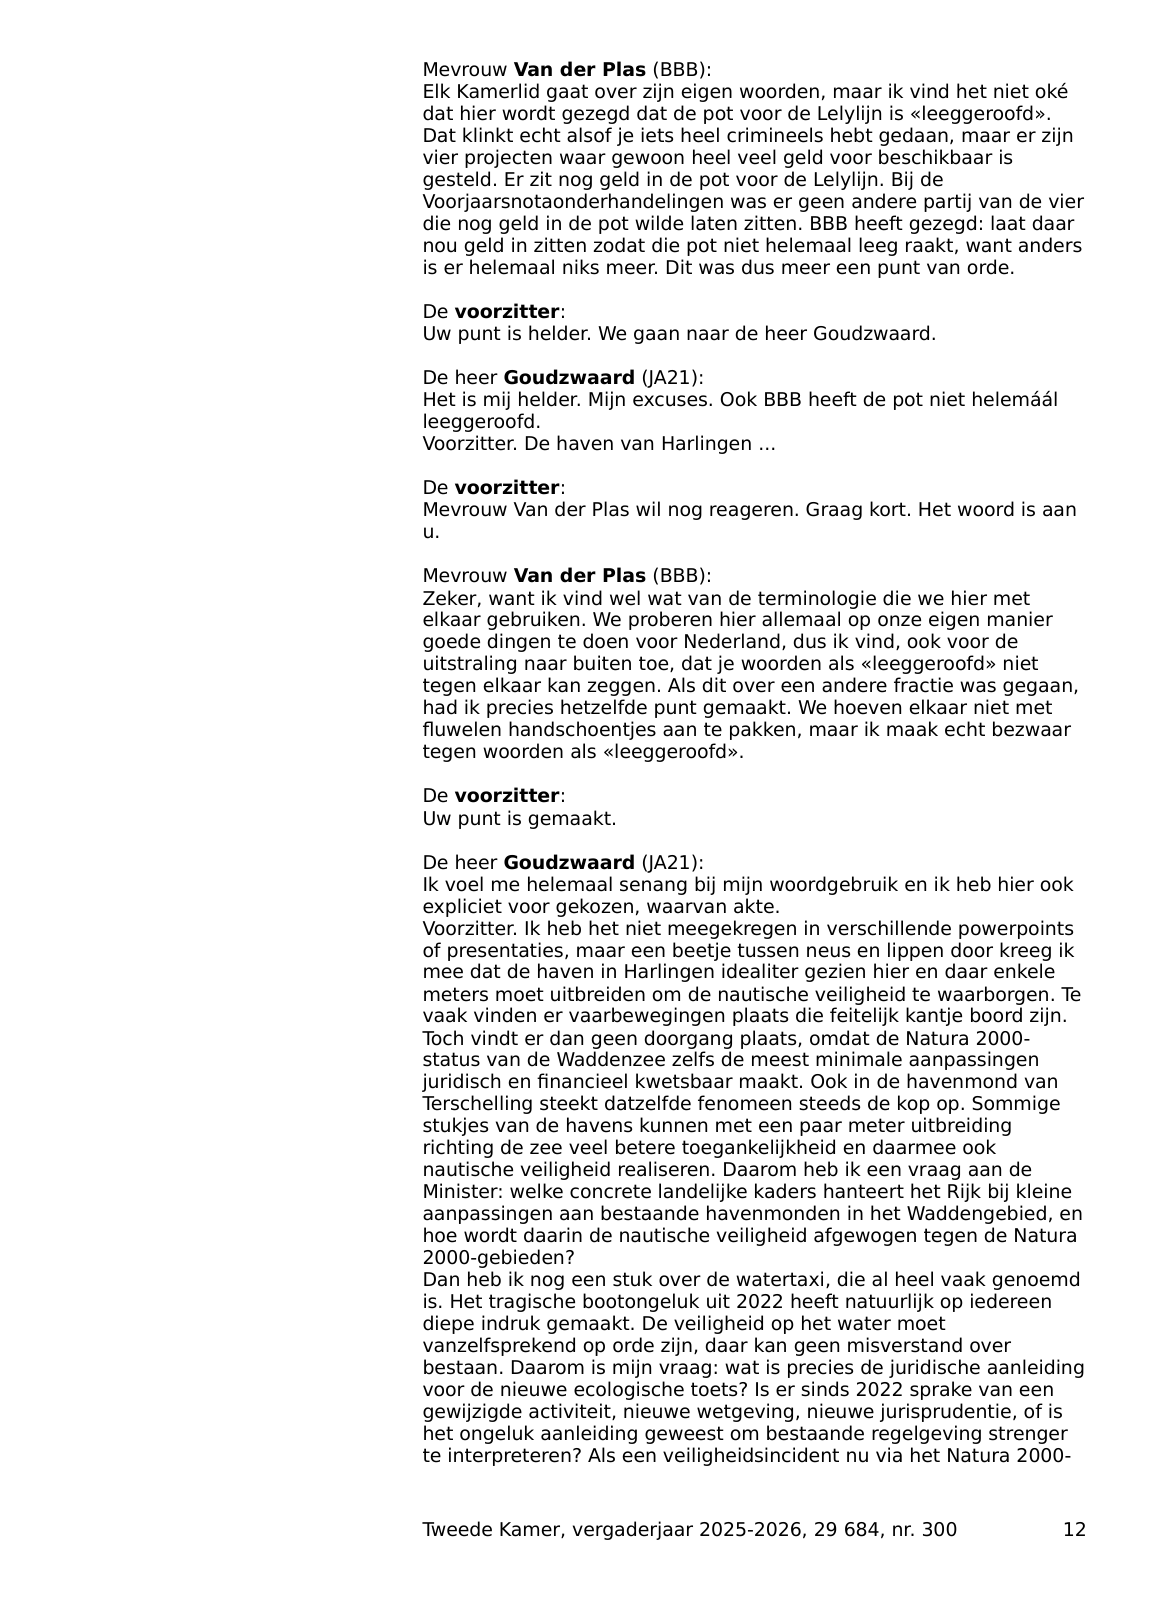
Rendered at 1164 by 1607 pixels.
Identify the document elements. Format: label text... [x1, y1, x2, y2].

text Mevrouw Van der Plas (BBB): [422, 565, 1087, 587]
text De heer Goudzwaard (JA21): [422, 852, 1087, 873]
text Het is mij helder. Mijn excuses. Ook BBB heeft de pot niet helemáál leeggeroofd. [422, 389, 1087, 433]
text Mevrouw Van der Plas (BBB): [422, 59, 1087, 81]
text De heer Goudzwaard (JA21): [422, 367, 1087, 389]
text Uw punt is gemaakt. [422, 807, 1087, 829]
text Voorzitter. De haven van Harlingen ... [422, 433, 1087, 455]
text Uw punt is helder. We gaan naar de heer Goudzwaard. [422, 323, 1087, 345]
text Elk Kamerlid gaat over zijn eigen woorden, maar ik vind het niet oké dat hier wordt gezegd dat de pot voor de Lelylijn is «leeggeroofd». Dat klinkt echt alsof je iets heel crimineels hebt gedaan, maar er zijn vier projecten waar gewoon heel veel geld voor beschikbaar is gesteld. Er zit nog geld in de pot voor de Lelylijn. Bij de Voorjaarsnotaonderhandelingen was er geen andere partij van de vier die nog geld in de pot wilde laten zitten. BBB heeft gezegd: laat daar nou geld in zitten zodat die pot niet helemaal leeg raakt, want anders is er helemaal niks meer. Dit was dus meer een punt van orde. [422, 81, 1087, 279]
text Ik voel me helemaal senang bij mijn woordgebruik en ik heb hier ook expliciet voor gekozen, waarvan akte. [422, 873, 1087, 917]
text Dan heb ik nog een stuk over de watertaxi, die al heel vaak genoemd is. Het tragische bootongeluk uit 2022 heeft natuurlijk op iedereen diepe indruk gemaakt. De veiligheid op het water moet vanzelfsprekend op orde zijn, daar kan geen misverstand over bestaan. Daarom is mijn vraag: wat is precies de juridische aanleiding voor de nieuwe ecologische toets? Is er sinds 2022 sprake van een gewijzigde activiteit, nieuwe wetgeving, nieuwe jurisprudentie, of is het ongeluk aanleiding geweest om bestaande regelgeving strenger te interpreteren? Als een veiligheidsincident nu via het Natura 2000- [422, 1269, 1087, 1467]
text De voorzitter: [422, 301, 1087, 323]
text Mevrouw Van der Plas wil nog reageren. Graag kort. Het woord is aan u. [422, 499, 1087, 543]
text De voorzitter: [422, 785, 1087, 807]
text De voorzitter: [422, 477, 1087, 499]
text Voorzitter. Ik heb het niet meegekregen in verschillende powerpoints of presentaties, maar een beetje tussen neus en lippen door kreeg ik mee dat de haven in Harlingen idealiter gezien hier en daar enkele meters moet uitbreiden om de nautische veiligheid te waarborgen. Te vaak vinden er vaarbewegingen plaats die feitelijk kantje boord zijn. Toch vindt er dan geen doorgang plaats, omdat de Natura 2000-status van de Waddenzee zelfs de meest minimale aanpassingen juridisch en financieel kwetsbaar maakt. Ook in de havenmond van Terschelling steekt datzelfde fenomeen steeds de kop op. Sommige stukjes van de havens kunnen met een paar meter uitbreiding richting de zee veel betere toegankelijkheid en daarmee ook nautische veiligheid realiseren. Daarom heb ik een vraag aan de Minister: welke concrete landelijke kaders hanteert het Rijk bij kleine aanpassingen aan bestaande havenmonden in het Waddengebied, en hoe wordt daarin de nautische veiligheid afgewogen tegen de Natura 2000-gebieden? [422, 917, 1087, 1269]
text Zeker, want ik vind wel wat van de terminologie die we hier met elkaar gebruiken. We proberen hier allemaal op onze eigen manier goede dingen te doen voor Nederland, dus ik vind, ook voor de uitstraling naar buiten toe, dat je woorden als «leeggeroofd» niet tegen elkaar kan zeggen. Als dit over een andere fractie was gegaan, had ik precies hetzelfde punt gemaakt. We hoeven elkaar niet met fluwelen handschoentjes aan te pakken, maar ik maak echt bezwaar tegen woorden als «leeggeroofd». [422, 587, 1087, 763]
